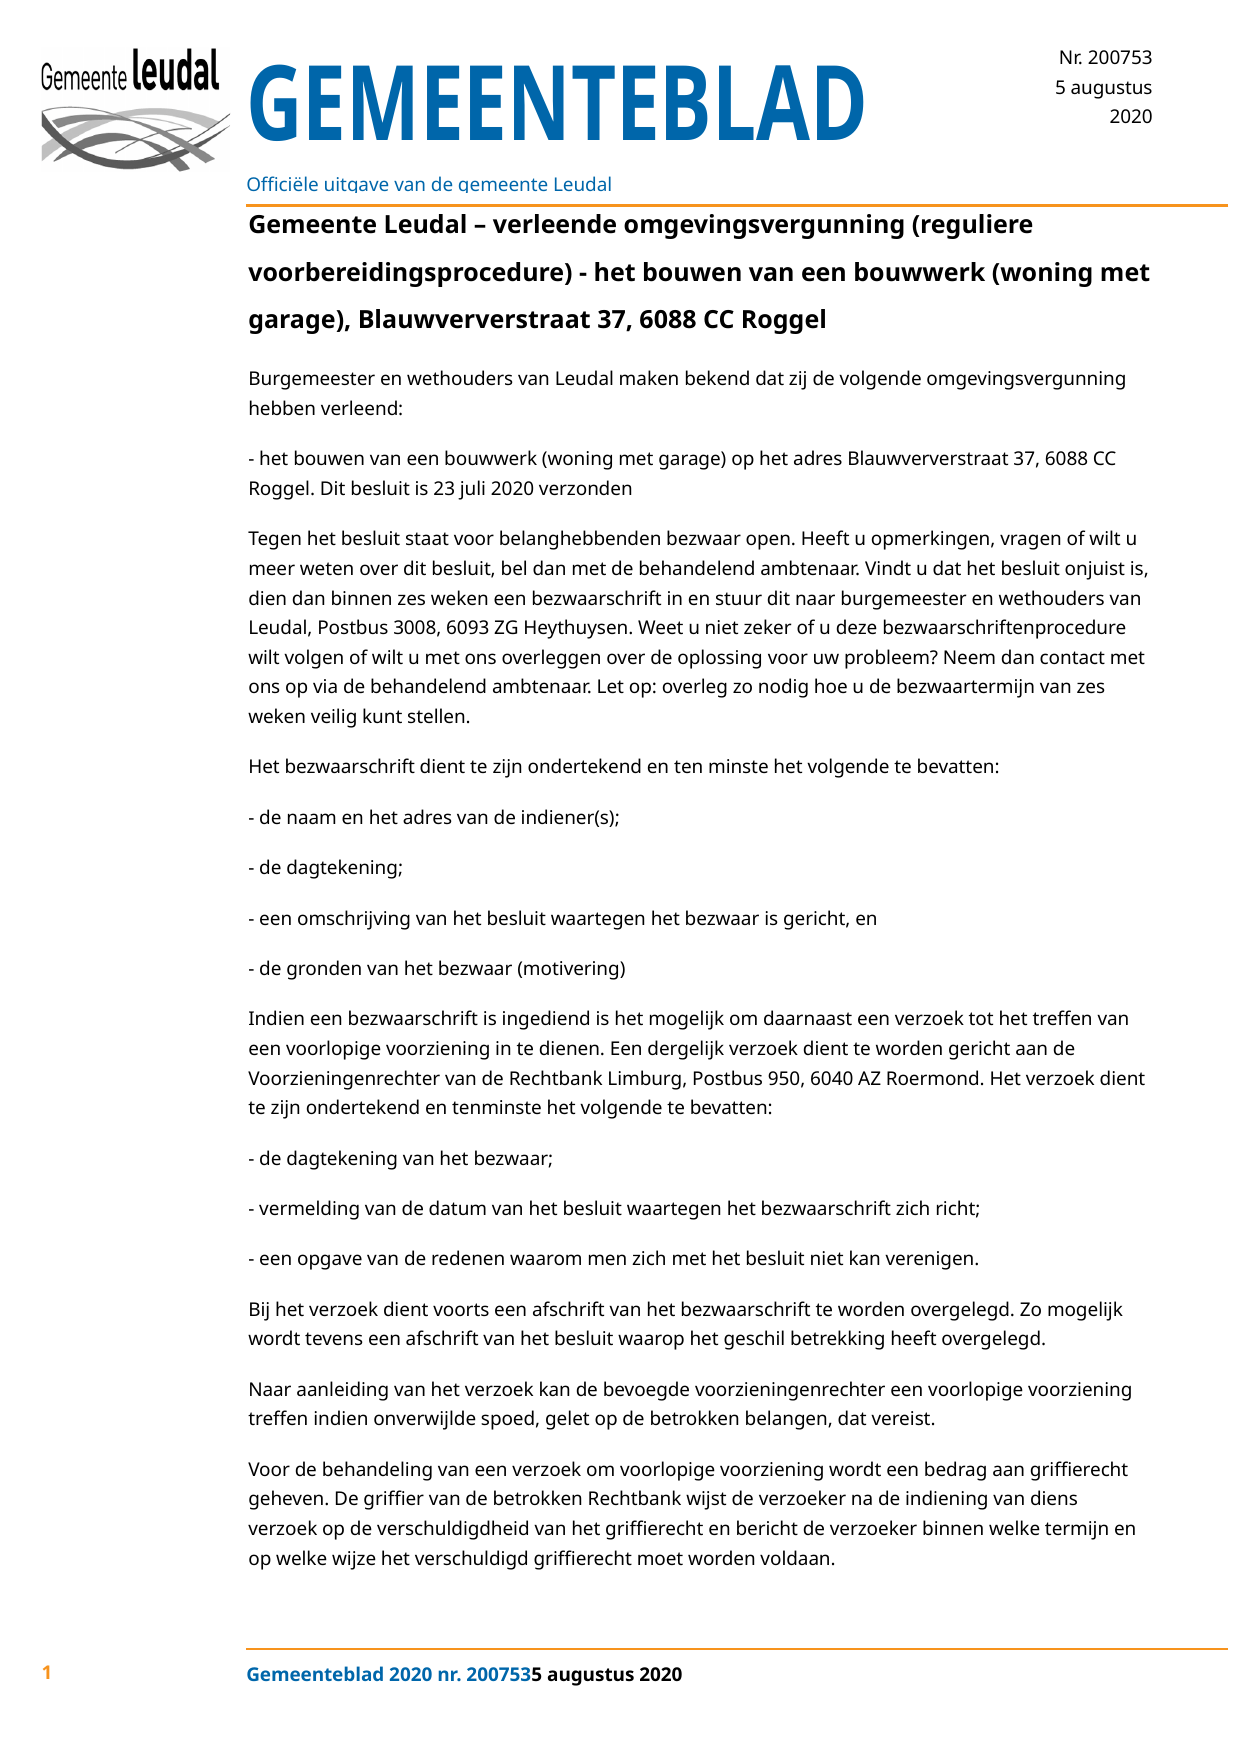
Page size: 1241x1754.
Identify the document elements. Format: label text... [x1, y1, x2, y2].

picture [41, 47, 231, 172]
text - vermelding van de datum van het besluit waartegen het bezwaarschrift zich richt; [248, 1195, 1152, 1221]
text - het bouwen van een bouwwerk (woning met garage) op het adres Blauwververstraat 37, 6088 CC Roggel. Dit besluit is 23 juli 2020 verzonden [248, 446, 1152, 501]
text Het bezwaarschrift dient te zijn ondertekend en ten minste het volgende te bevatten: [248, 753, 1152, 779]
text - de naam en het adres van de indiener(s); [248, 804, 1152, 829]
text Indien een bezwaarschrift is ingediend is het mogelijk om daarnaast een verzoek tot het treffen van een voorlopige voorziening in te dienen. Een dergelijk verzoek dient te worden gericht aan de Voorzieningenrechter van de Rechtbank Limburg, Postbus 950, 6040 AZ Roermond. Het verzoek dient te zijn ondertekend en tenminste het volgende te bevatten: [248, 1006, 1152, 1120]
text Tegen het besluit staat voor belanghebbenden bezwaar open. Heeft u opmerkingen, vragen of wilt u meer weten over dit besluit, bel dan met de behandelend ambtenaar. Vindt u dat het besluit onjuist is, dien dan binnen zes weken een bezwaarschrift in en stuur dit naar burgemeester en wethouders van Leudal, Postbus 3008, 6093 ZG Heythuysen. Weet u niet zeker of u deze bezwaarschriftenprocedure wilt volgen of wilt u met ons overleggen over de oplossing voor uw probleem? Neem dan contact met ons op via de behandelend ambtenaar. Let op: overleg zo nodig hoe u de bezwaartermijn van zes weken veilig kunt stellen. [248, 526, 1152, 729]
text Burgemeester en wethouders van Leudal maken bekend dat zij de volgende omgevingsvergunning hebben verleend: [248, 366, 1152, 421]
text - een opgave van de redenen waarom men zich met het besluit niet kan verenigen. [248, 1246, 1152, 1271]
text - de gronden van het bezwaar (motivering) [248, 955, 1152, 981]
text Naar aanleiding van het verzoek kan de bevoegde voorzieningenrechter een voorlopige voorziening treffen indien onverwijlde spoed, gelet op de betrokken belangen, dat vereist. [248, 1376, 1152, 1431]
text - de dagtekening; [248, 854, 1152, 880]
text Voor de behandeling van een verzoek om voorlopige voorziening wordt een bedrag aan griffierecht geheven. De griffier van de betrokken Rechtbank wijst de verzoeker na de indiening van diens verzoek op de verschuldigdheid van het griffierecht en bericht de verzoeker binnen welke termijn en op welke wijze het verschuldigd griffierecht moet worden voldaan. [248, 1456, 1152, 1570]
text Gemeente Leudal – verleende omgevingsvergunning (reguliere voorbereidingsprocedure) - het bouwen van een bouwwerk (woning met garage), Blauwververstraat 37, 6088 CC Roggel [248, 207, 1152, 336]
text - de dagtekening van het bezwaar; [248, 1145, 1152, 1170]
text Bij het verzoek dient voorts een afschrift van het bezwaarschrift te worden overgelegd. Zo mogelijk wordt tevens een afschrift van het besluit waarop het geschil betrekking heeft overgelegd. [248, 1296, 1152, 1351]
text - een omschrijving van het besluit waartegen het bezwaar is gericht, en [248, 905, 1152, 930]
